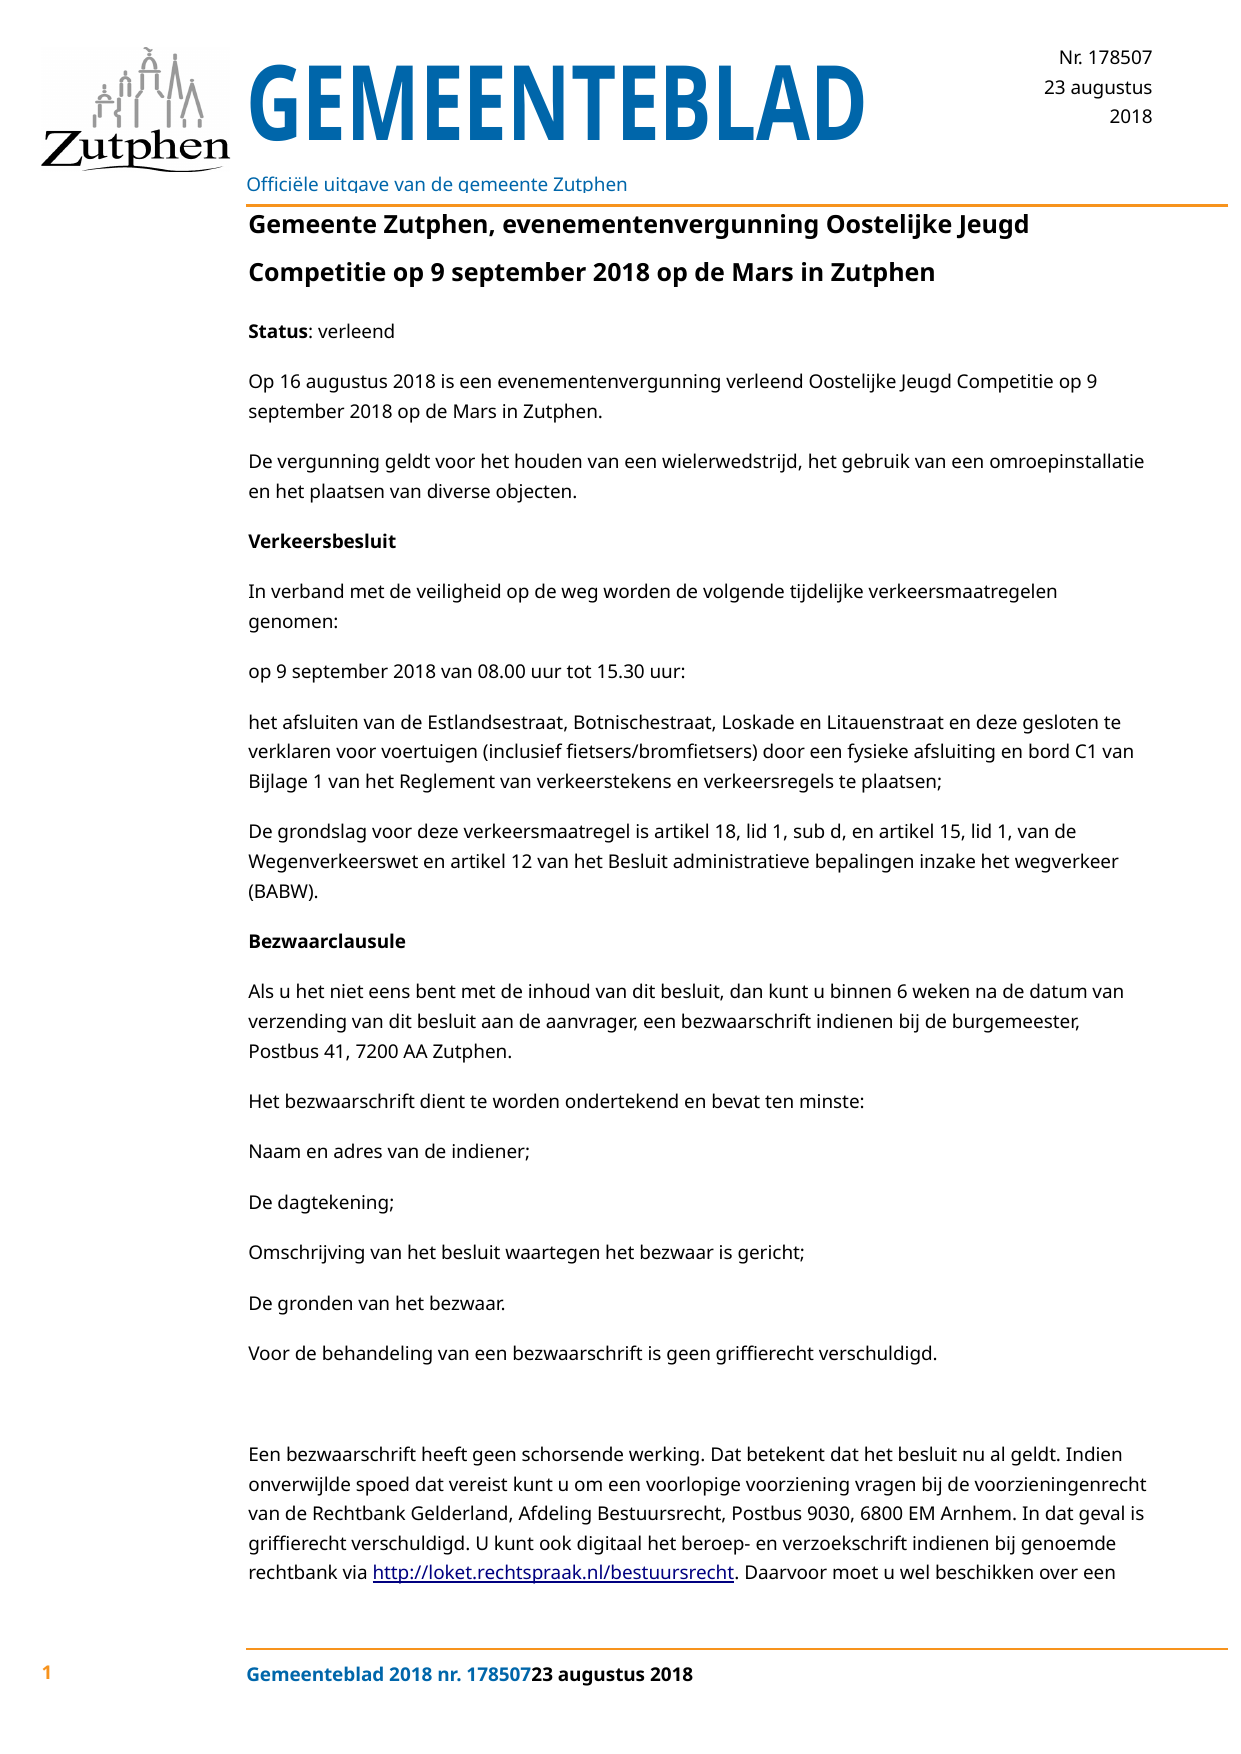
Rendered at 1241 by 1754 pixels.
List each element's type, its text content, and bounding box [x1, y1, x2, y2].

text Het bezwaarschrift dient te worden ondertekend en bevat ten minste: [248, 1088, 1152, 1114]
text De gronden van het bezwaar. [248, 1290, 1152, 1316]
text Verkeersbesluit [248, 528, 1152, 554]
text Naam en adres van de indiener; [248, 1139, 1152, 1164]
text Voor de behandeling van een bezwaarschrift is geen griffierecht verschuldigd. [248, 1340, 1152, 1366]
text het afsluiten van de Estlandsestraat, Botnischestraat, Loskade en Litauenstraat en deze gesloten te verklaren voor voertuigen (inclusief fietsers/bromfietsers) door een fysieke afsluiting en bord C1 van Bijlage 1 van het Reglement van verkeerstekens en verkeersregels te plaatsen; [248, 709, 1152, 794]
text Op 16 augustus 2018 is een evenementenvergunning verleend Oostelijke Jeugd Competitie op 9 september 2018 op de Mars in Zutphen. [248, 368, 1152, 424]
text De vergunning geldt voor het houden van een wielerwedstrijd, het gebruik van een omroepinstallatie en het plaatsen van diverse objecten. [248, 448, 1152, 504]
text Als u het niet eens bent met de inhoud van dit besluit, dan kunt u binnen 6 weken na de datum van verzending van dit besluit aan de aanvrager, een bezwaarschrift indienen bij de burgemeester, Postbus 41, 7200 AA Zutphen. [248, 979, 1152, 1064]
text Gemeente Zutphen, evenementenvergunning Oostelijke Jeugd Competitie op 9 september 2018 op de Mars in Zutphen [248, 207, 1152, 288]
text De grondslag voor deze verkeersmaatregel is artikel 18, lid 1, sub d, en artikel 15, lid 1, van de Wegenverkeerswet en artikel 12 van het Besluit administratieve bepalingen inzake het wegverkeer (BABW). [248, 819, 1152, 904]
text Een bezwaarschrift heeft geen schorsende werking. Dat betekent dat het besluit nu al geldt. Indien onverwijlde spoed dat vereist kunt u om een voorlopige voorziening vragen bij de voorzieningenrecht van de Rechtbank Gelderland, Afdeling Bestuursrecht, Postbus 9030, 6800 EM Arnhem. In dat geval is griffierecht verschuldigd. U kunt ook digitaal het beroep- en verzoekschrift indienen bij genoemde rechtbank via http://loket.rechtspraak.nl/bestuursrecht. Daarvoor moet u wel beschikken over een [248, 1441, 1152, 1585]
text In verband met de veiligheid op de weg worden de volgende tijdelijke verkeersmaatregelen genomen: [248, 579, 1152, 634]
text Status: verleend [248, 318, 1152, 344]
text op 9 september 2018 van 08.00 uur tot 15.30 uur: [248, 659, 1152, 684]
text Bezwaarclausule [248, 928, 1152, 954]
text De dagtekening; [248, 1189, 1152, 1215]
picture [41, 47, 231, 172]
text Omschrijving van het besluit waartegen het bezwaar is gericht; [248, 1239, 1152, 1265]
